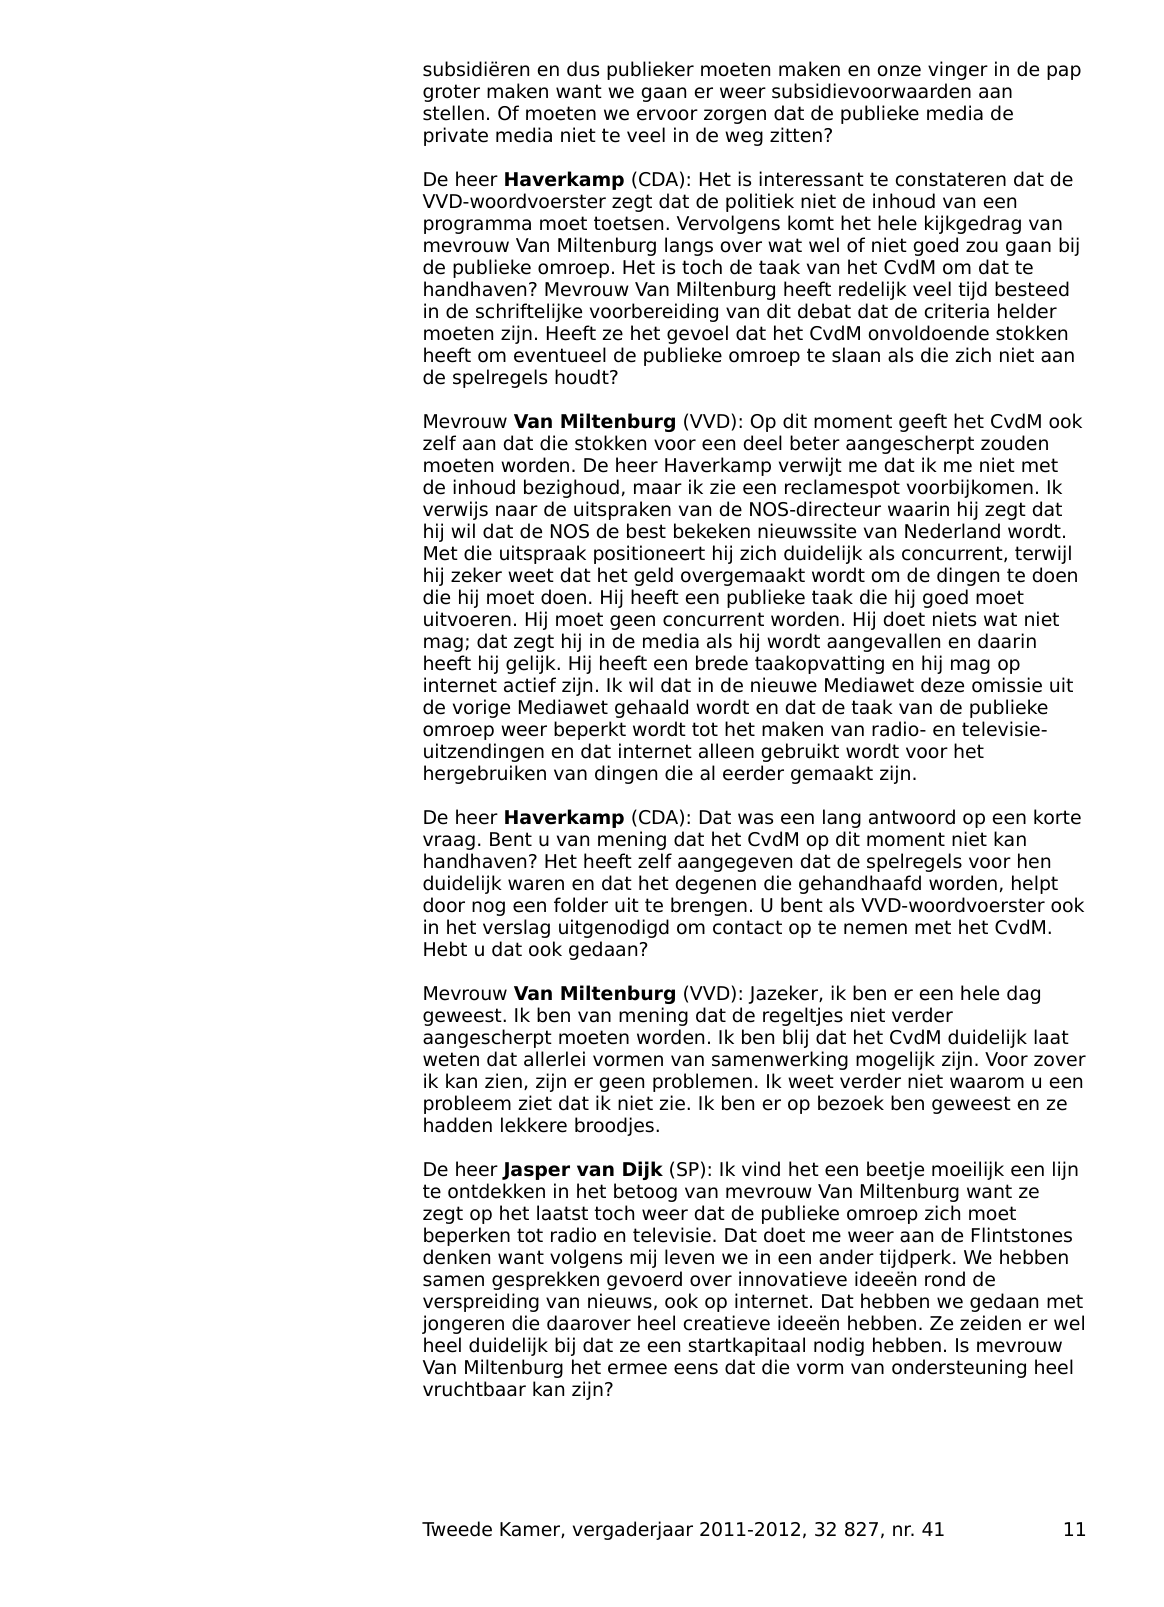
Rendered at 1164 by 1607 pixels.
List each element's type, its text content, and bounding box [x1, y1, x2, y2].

text De heer Haverkamp (CDA): Het is interessant te constateren dat de VVD-woordvoerster zegt dat de politiek niet de inhoud van een programma moet toetsen. Vervolgens komt het hele kijkgedrag van mevrouw Van Miltenburg langs over wat wel of niet goed zou gaan bij de publieke omroep. Het is toch de taak van het CvdM om dat te handhaven? Mevrouw Van Miltenburg heeft redelijk veel tijd besteed in de schriftelijke voorbereiding van dit debat dat de criteria helder moeten zijn. Heeft ze het gevoel dat het CvdM onvoldoende stokken heeft om eventueel de publieke omroep te slaan als die zich niet aan de spelregels houdt? [422, 169, 1087, 389]
text Mevrouw Van Miltenburg (VVD): Jazeker, ik ben er een hele dag geweest. Ik ben van mening dat de regeltjes niet verder aangescherpt moeten worden. Ik ben blij dat het CvdM duidelijk laat weten dat allerlei vormen van samenwerking mogelijk zijn. Voor zover ik kan zien, zijn er geen problemen. Ik weet verder niet waarom u een probleem ziet dat ik niet zie. Ik ben er op bezoek ben geweest en ze hadden lekkere broodjes. [422, 983, 1087, 1137]
text Mevrouw Van Miltenburg (VVD): Op dit moment geeft het CvdM ook zelf aan dat die stokken voor een deel beter aangescherpt zouden moeten worden. De heer Haverkamp verwijt me dat ik me niet met de inhoud bezighoud, maar ik zie een reclamespot voorbijkomen. Ik verwijs naar de uitspraken van de NOS-directeur waarin hij zegt dat hij wil dat de NOS de best bekeken nieuwssite van Nederland wordt. Met die uitspraak positioneert hij zich duidelijk als concurrent, terwijl hij zeker weet dat het geld overgemaakt wordt om de dingen te doen die hij moet doen. Hij heeft een publieke taak die hij goed moet uitvoeren. Hij moet geen concurrent worden. Hij doet niets wat niet mag; dat zegt hij in de media als hij wordt aangevallen en daarin heeft hij gelijk. Hij heeft een brede taakopvatting en hij mag op internet actief zijn. Ik wil dat in de nieuwe Mediawet deze omissie uit de vorige Mediawet gehaald wordt en dat de taak van de publieke omroep weer beperkt wordt tot het maken van radio- en televisie-uitzendingen en dat internet alleen gebruikt wordt voor het hergebruiken van dingen die al eerder gemaakt zijn. [422, 411, 1087, 785]
text De heer Haverkamp (CDA): Dat was een lang antwoord op een korte vraag. Bent u van mening dat het CvdM op dit moment niet kan handhaven? Het heeft zelf aangegeven dat de spelregels voor hen duidelijk waren en dat het degenen die gehandhaafd worden, helpt door nog een folder uit te brengen. U bent als VVD-woordvoerster ook in het verslag uitgenodigd om contact op te nemen met het CvdM. Hebt u dat ook gedaan? [422, 807, 1087, 961]
text De heer Jasper van Dijk (SP): Ik vind het een beetje moeilijk een lijn te ontdekken in het betoog van mevrouw Van Miltenburg want ze zegt op het laatst toch weer dat de publieke omroep zich moet beperken tot radio en televisie. Dat doet me weer aan de Flintstones denken want volgens mij leven we in een ander tijdperk. We hebben samen gesprekken gevoerd over innovatieve ideeën rond de verspreiding van nieuws, ook op internet. Dat hebben we gedaan met jongeren die daarover heel creatieve ideeën hebben. Ze zeiden er wel heel duidelijk bij dat ze een startkapitaal nodig hebben. Is mevrouw Van Miltenburg het ermee eens dat die vorm van ondersteuning heel vruchtbaar kan zijn? [422, 1159, 1087, 1401]
text subsidiëren en dus publieker moeten maken en onze vinger in de pap groter maken want we gaan er weer subsidievoorwaarden aan stellen. Of moeten we ervoor zorgen dat de publieke media de private media niet te veel in de weg zitten? [422, 59, 1087, 147]
